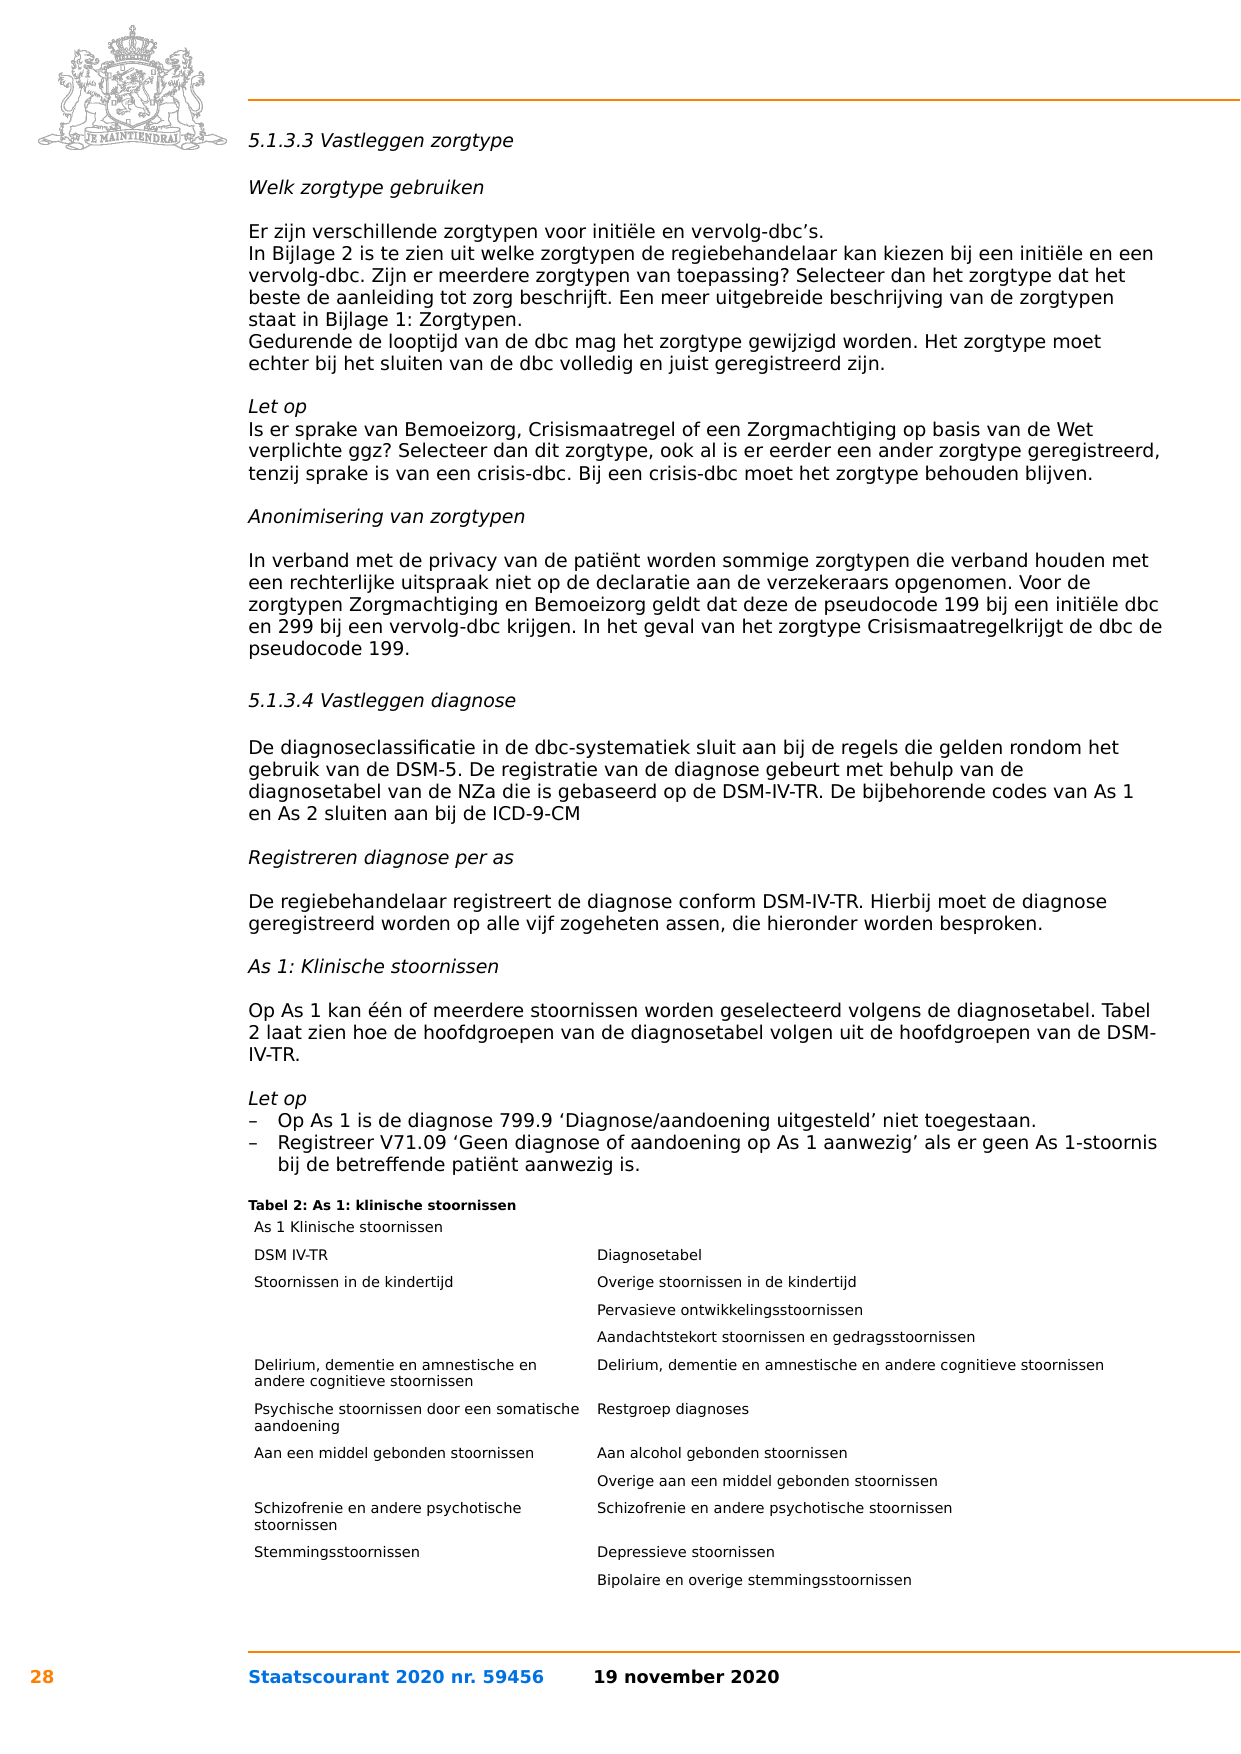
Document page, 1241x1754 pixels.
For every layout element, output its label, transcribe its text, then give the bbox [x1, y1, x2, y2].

text Is er sprake van Bemoeizorg, Crisismaatregel of een Zorgmachtiging op basis van de Wet verplichte ggz? Selecteer dan dit zorgtype, ook al is er eerder een ander zorgtype geregistreerd, tenzij sprake is van een crisis-dbc. Bij een crisis-dbc moet het zorgtype behouden blijven. [248, 418, 1163, 484]
text In verband met de privacy van de patiënt worden sommige zorgtypen die verband houden met een rechterlijke uitspraak niet op de declaratie aan de verzekeraars opgenomen. Voor de zorgtypen Zorgmachtiging en Bemoeizorg geldt dat deze de pseudocode 199 bij een initiële dbc en 299 bij een vervolg-dbc krijgen. In het geval van het zorgtype Crisismaatregelkrijgt de dbc de pseudocode 199. [248, 550, 1163, 660]
table_cell Overige aan een middel gebonden stoornissen [592, 1468, 1163, 1494]
subtitle 5.1.3.3 Vastleggen zorgtype [248, 130, 1163, 152]
table_cell As 1 Klinische stoornissen [249, 1215, 1163, 1241]
table_cell Delirium, dementie en amnestische en andere cognitieve stoornissen [592, 1352, 1163, 1395]
table_cell Overige stoornissen in de kindertijd [592, 1270, 1163, 1296]
text De regiebehandelaar registreert de diagnose conform DSM-IV-TR. Hierbij moet de diagnose geregistreerd worden op alle vijf zogeheten assen, die hieronder worden besproken. [248, 891, 1163, 934]
table_cell Restgroep diagnoses [592, 1396, 1163, 1439]
text Er zijn verschillende zorgtypen voor initiële en vervolg-dbc’s. [248, 221, 1163, 243]
subtitle Registreren diagnose per as [248, 847, 1163, 869]
text Let op [248, 396, 1163, 418]
table_cell Delirium, dementie en amnestische en andere cognitieve stoornissen [249, 1352, 591, 1395]
table_cell Schizofrenie en andere psychotische stoornissen [592, 1495, 1163, 1538]
text – Op As 1 is de diagnose 799.9 ‘Diagnose/aandoening uitgesteld’ niet toegestaan. [248, 1110, 1163, 1132]
text Let op [248, 1088, 1163, 1110]
text In Bijlage 2 is te zien uit welke zorgtypen de regiebehandelaar kan kiezen bij een initiële en een vervolg-dbc. Zijn er meerdere zorgtypen van toepassing? Selecteer dan het zorgtype dat het beste de aanleiding tot zorg beschrijft. Een meer uitgebreide beschrijving van de zorgtypen staat in Bijlage 1: Zorgtypen. [248, 243, 1163, 331]
subtitle 5.1.3.4 Vastleggen diagnose [248, 690, 1163, 712]
picture [38, 25, 227, 150]
table_cell Stemmingsstoornissen [249, 1540, 591, 1593]
table_cell Aandachtstekort stoornissen en gedragsstoornissen [592, 1324, 1163, 1351]
table_cell Depressieve stoornissen [592, 1540, 1163, 1566]
table_cell Bipolaire en overige stemmingsstoornissen [592, 1567, 1163, 1593]
table_cell Psychische stoornissen door een somatische aandoening [249, 1396, 591, 1439]
text De diagnoseclassificatie in de dbc-systematiek sluit aan bij de regels die gelden rondom het gebruik van de DSM-5. De registratie van de diagnose gebeurt met behulp van de diagnosetabel van de NZa die is gebaseerd op de DSM-IV-TR. De bijbehorende codes van As 1 en As 2 sluiten aan bij de ICD-9-CM [248, 737, 1163, 825]
text Gedurende de looptijd van de dbc mag het zorgtype gewijzigd worden. Het zorgtype moet echter bij het sluiten van de dbc volledig en juist geregistreerd zijn. [248, 331, 1163, 374]
table_cell Pervasieve ontwikkelingsstoornissen [592, 1297, 1163, 1323]
table_cell DSM IV-TR [249, 1242, 591, 1268]
table_cell Aan alcohol gebonden stoornissen [592, 1440, 1163, 1467]
subtitle Anonimisering van zorgtypen [248, 506, 1163, 528]
table_header Tabel 2: As 1: klinische stoornissen [248, 1198, 1163, 1214]
subtitle Welk zorgtype gebruiken [248, 177, 1163, 199]
text – Registreer V71.09 ‘Geen diagnose of aandoening op As 1 aanwezig’ als er geen As 1-stoornis bij de betreffende patiënt aanwezig is. [248, 1132, 1163, 1176]
table_cell Aan een middel gebonden stoornissen [249, 1440, 591, 1494]
table_cell Schizofrenie en andere psychotische stoornissen [249, 1495, 591, 1538]
subtitle As 1: Klinische stoornissen [248, 956, 1163, 978]
text Op As 1 kan één of meerdere stoornissen worden geselecteerd volgens de diagnosetabel. Tabel 2 laat zien hoe de hoofdgroepen van de diagnosetabel volgen uit de hoofdgroepen van de DSM-IV-TR. [248, 1000, 1163, 1066]
table_cell Diagnosetabel [592, 1242, 1163, 1268]
table_cell Stoornissen in de kindertijd [249, 1270, 591, 1351]
